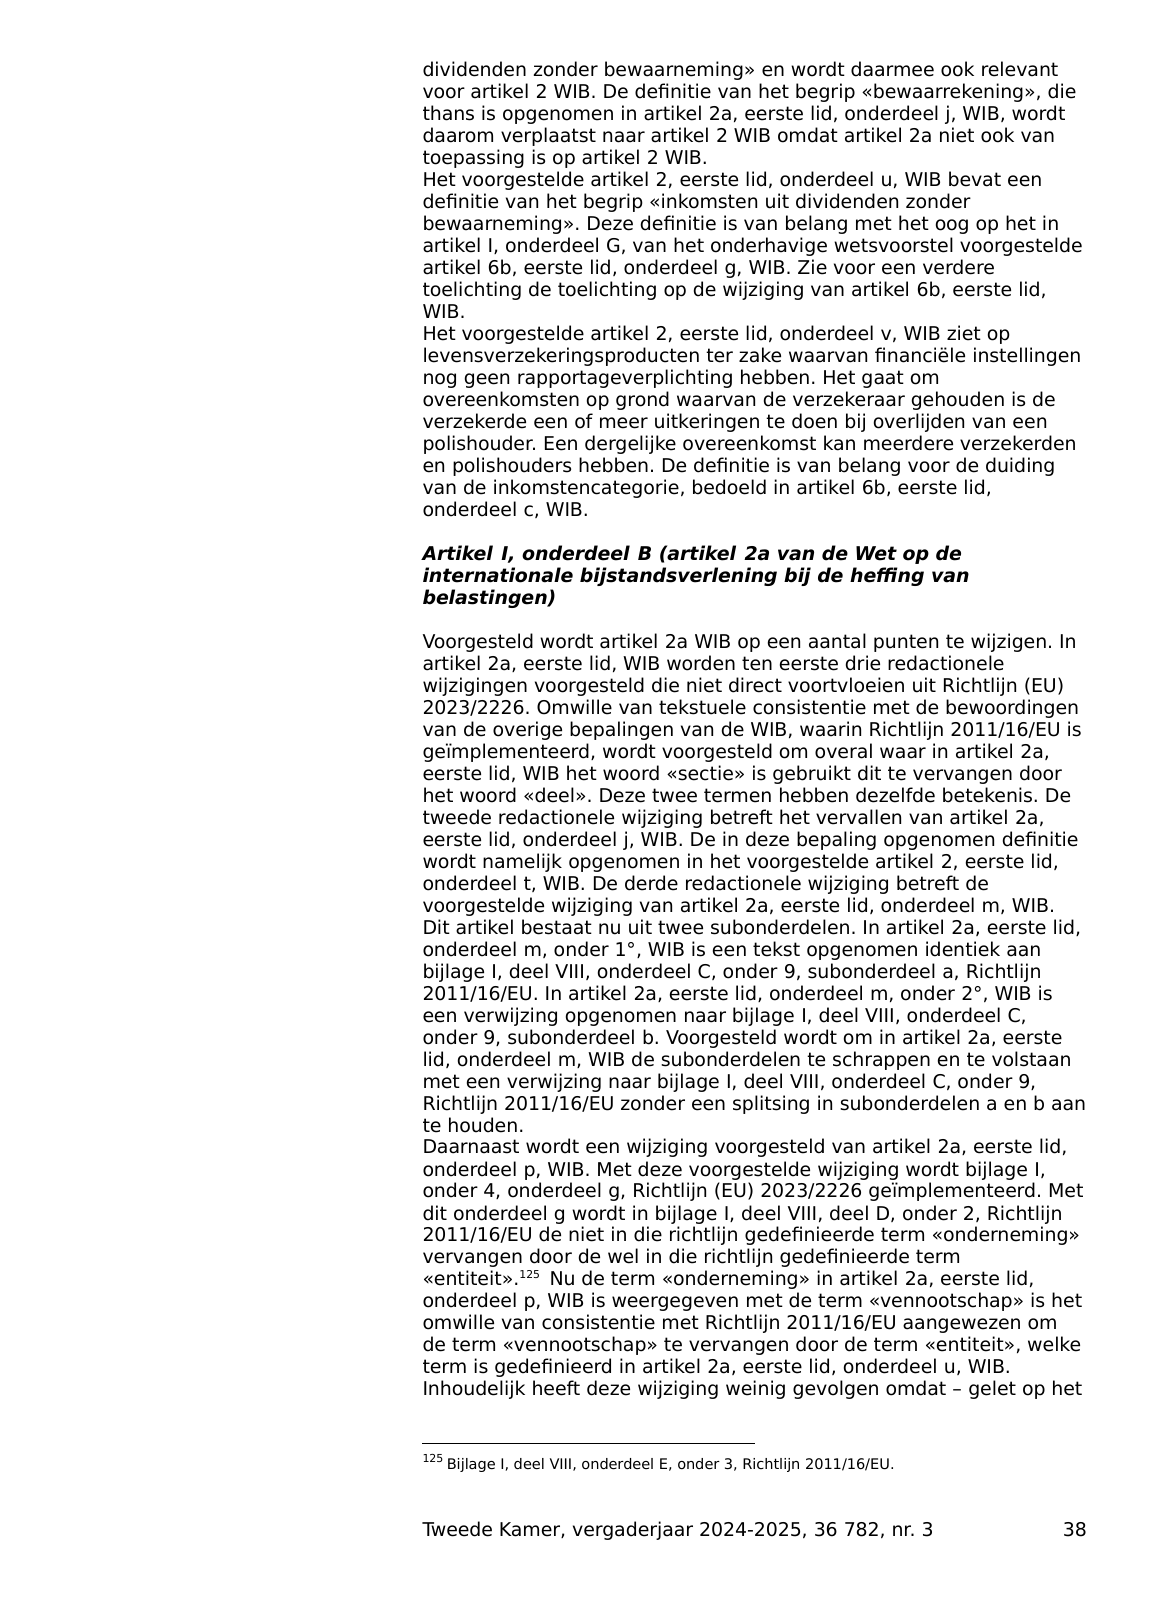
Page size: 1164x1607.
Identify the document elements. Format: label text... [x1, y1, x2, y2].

text Bijlage I, deel VIII, onderdeel E, onder 3, Richtlijn 2011/16/EU. [422, 1452, 1087, 1474]
text Het voorgestelde artikel 2, eerste lid, onderdeel u, WIB bevat een definitie van het begrip «inkomsten uit dividenden zonder bewaarneming». Deze definitie is van belang met het oog op het in artikel I, onderdeel G, van het onderhavige wetsvoorstel voorgestelde artikel 6b, eerste lid, onderdeel g, WIB. Zie voor een verdere toelichting de toelichting op de wijziging van artikel 6b, eerste lid, WIB. [422, 169, 1087, 323]
text Daarnaast wordt een wijziging voorgesteld van artikel 2a, eerste lid, onderdeel p, WIB. Met deze voorgestelde wijziging wordt bijlage I, onder 4, onderdeel g, Richtlijn (EU) 2023/2226 geïmplementeerd. Met dit onderdeel g wordt in bijlage I, deel VIII, deel D, onder 2, Richtlijn 2011/16/EU de niet in die richtlijn gedefinieerde term «onderneming» vervangen door de wel in die richtlijn gedefinieerde term «entiteit». Nu de term «onderneming» in artikel 2a, eerste lid, onderdeel p, WIB is weergegeven met de term «vennootschap» is het omwille van consistentie met Richtlijn 2011/16/EU aangewezen om de term «vennootschap» te vervangen door de term «entiteit», welke term is gedefinieerd in artikel 2a, eerste lid, onderdeel u, WIB. Inhoudelijk heeft deze wijziging weinig gevolgen omdat – gelet op het [422, 1136, 1087, 1400]
text Voorgesteld wordt artikel 2a WIB op een aantal punten te wijzigen. In artikel 2a, eerste lid, WIB worden ten eerste drie redactionele wijzigingen voorgesteld die niet direct voortvloeien uit Richtlijn (EU) 2023/2226. Omwille van tekstuele consistentie met de bewoordingen van de overige bepalingen van de WIB, waarin Richtlijn 2011/16/EU is geïmplementeerd, wordt voorgesteld om overal waar in artikel 2a, eerste lid, WIB het woord «sectie» is gebruikt dit te vervangen door het woord «deel». Deze twee termen hebben dezelfde betekenis. De tweede redactionele wijziging betreft het vervallen van artikel 2a, eerste lid, onderdeel j, WIB. De in deze bepaling opgenomen definitie wordt namelijk opgenomen in het voorgestelde artikel 2, eerste lid, onderdeel t, WIB. De derde redactionele wijziging betreft de voorgestelde wijziging van artikel 2a, eerste lid, onderdeel m, WIB. Dit artikel bestaat nu uit twee subonderdelen. In artikel 2a, eerste lid, onderdeel m, onder 1°, WIB is een tekst opgenomen identiek aan bijlage I, deel VIII, onderdeel C, onder 9, subonderdeel a, Richtlijn 2011/16/EU. In artikel 2a, eerste lid, onderdeel m, onder 2°, WIB is een verwijzing opgenomen naar bijlage I, deel VIII, onderdeel C, onder 9, subonderdeel b. Voorgesteld wordt om in artikel 2a, eerste lid, onderdeel m, WIB de subonderdelen te schrappen en te volstaan met een verwijzing naar bijlage I, deel VIII, onderdeel C, onder 9, Richtlijn 2011/16/EU zonder een splitsing in subonderdelen a en b aan te houden. [422, 631, 1087, 1136]
subtitle Artikel I, onderdeel B (artikel 2a van de Wet op de internationale bijstandsverlening bij de heffing van belastingen) [422, 543, 1087, 609]
text dividenden zonder bewaarneming» en wordt daarmee ook relevant voor artikel 2 WIB. De definitie van het begrip «bewaarrekening», die thans is opgenomen in artikel 2a, eerste lid, onderdeel j, WIB, wordt daarom verplaatst naar artikel 2 WIB omdat artikel 2a niet ook van toepassing is op artikel 2 WIB. [422, 59, 1087, 169]
text Het voorgestelde artikel 2, eerste lid, onderdeel v, WIB ziet op levensverzekeringsproducten ter zake waarvan financiële instellingen nog geen rapportageverplichting hebben. Het gaat om overeenkomsten op grond waarvan de verzekeraar gehouden is de verzekerde een of meer uitkeringen te doen bij overlijden van een polishouder. Een dergelijke overeenkomst kan meerdere verzekerden en polishouders hebben. De definitie is van belang voor de duiding van de inkomstencategorie, bedoeld in artikel 6b, eerste lid, onderdeel c, WIB. [422, 323, 1087, 521]
